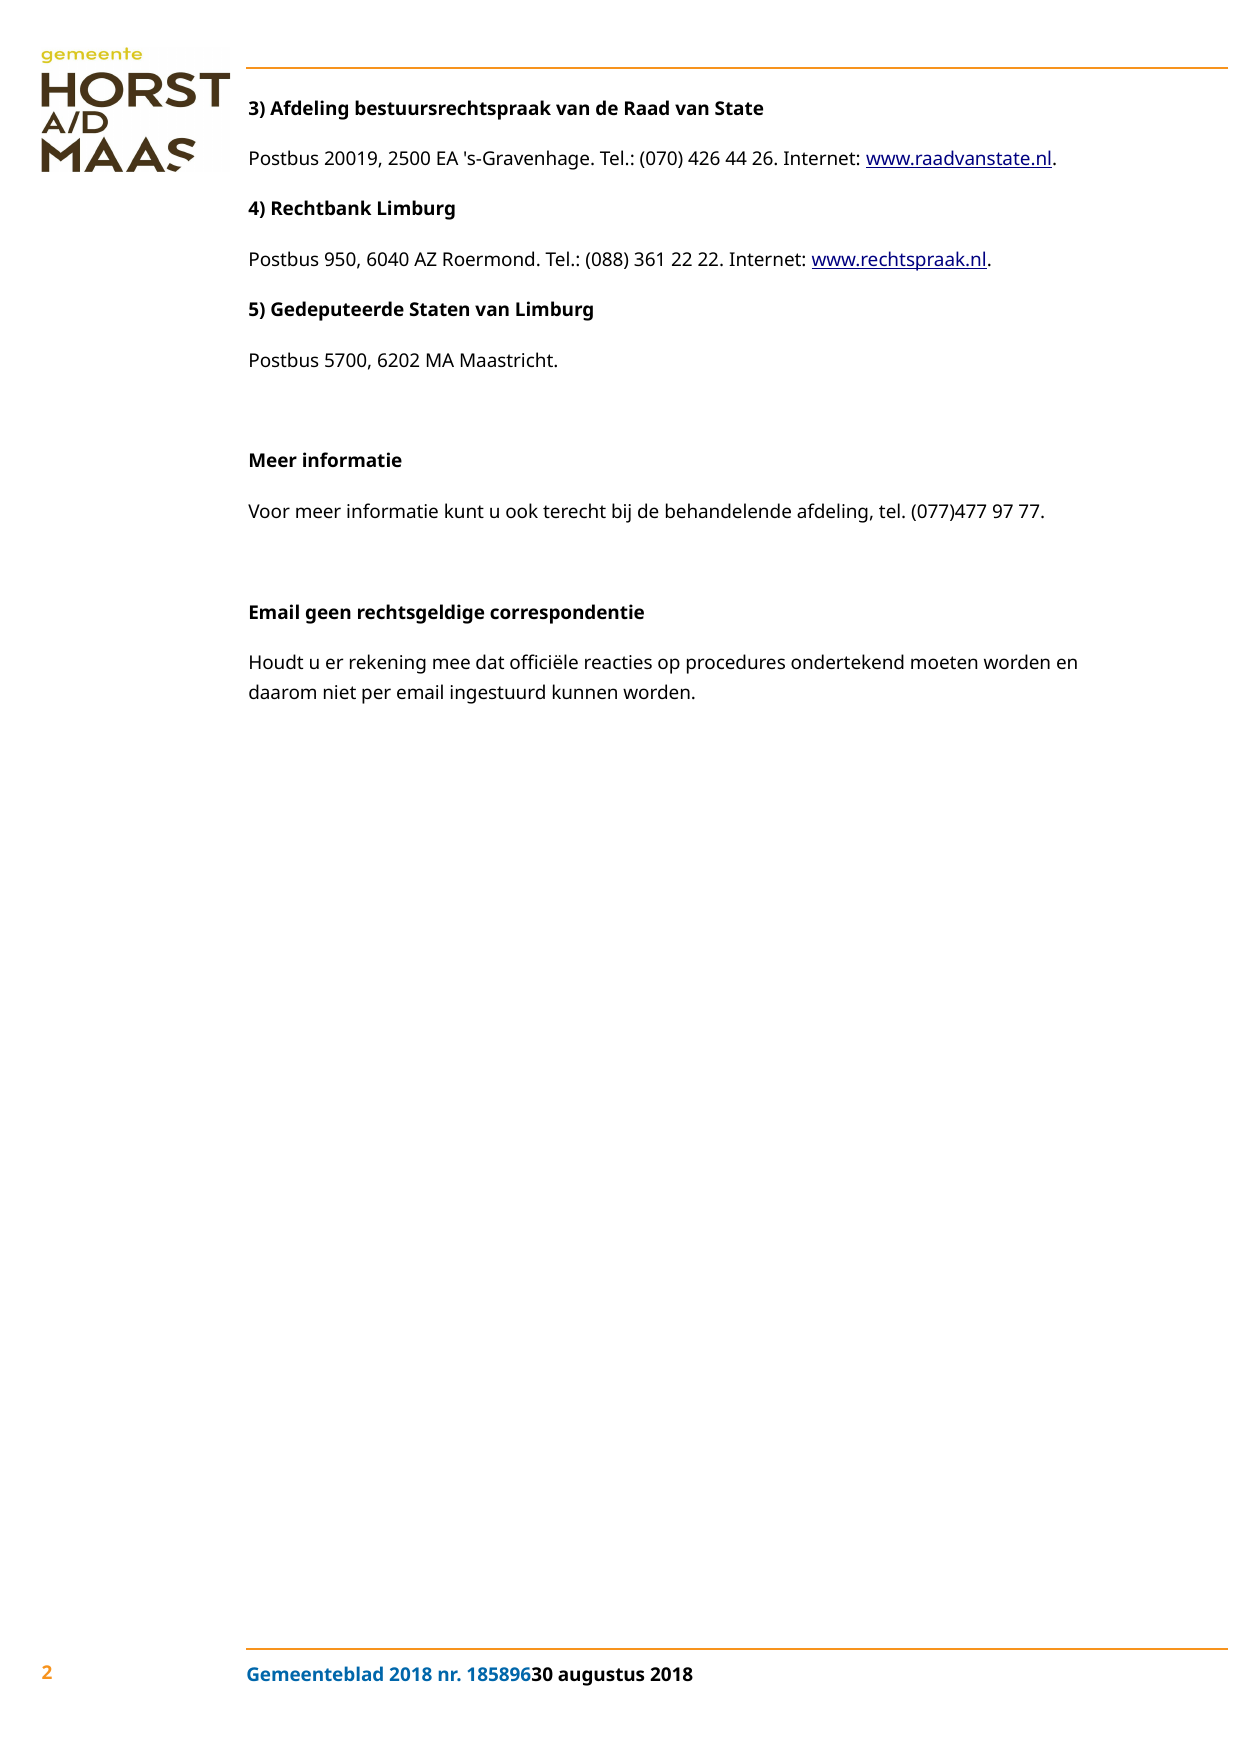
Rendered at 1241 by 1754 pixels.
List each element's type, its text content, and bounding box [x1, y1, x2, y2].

picture [41, 47, 231, 172]
text Postbus 5700, 6202 MA Maastricht. [248, 347, 1152, 373]
text Postbus 950, 6040 AZ Roermond. Tel.: (088) 361 22 22. Internet: www.rechtspraak.nl. [248, 246, 1152, 272]
text Postbus 20019, 2500 EA 's-Gravenhage. Tel.: (070) 426 44 26. Internet: www.raadvanstate.nl. [248, 145, 1152, 171]
text 5) Gedeputeerde Staten van Limburg [248, 296, 1152, 322]
text 4) Rechtbank Limburg [248, 196, 1152, 221]
text Email geen rechtsgeldige correspondentie [248, 599, 1152, 625]
text 3) Afdeling bestuursrechtspraak van de Raad van State [248, 95, 1152, 121]
text Meer informatie [248, 448, 1152, 473]
text Houdt u er rekening mee dat officiële reacties op procedures ondertekend moeten worden en daarom niet per email ingestuurd kunnen worden. [248, 649, 1152, 705]
text Voor meer informatie kunt u ook terecht bij de behandelende afdeling, tel. (077)477 97 77. [248, 498, 1152, 524]
